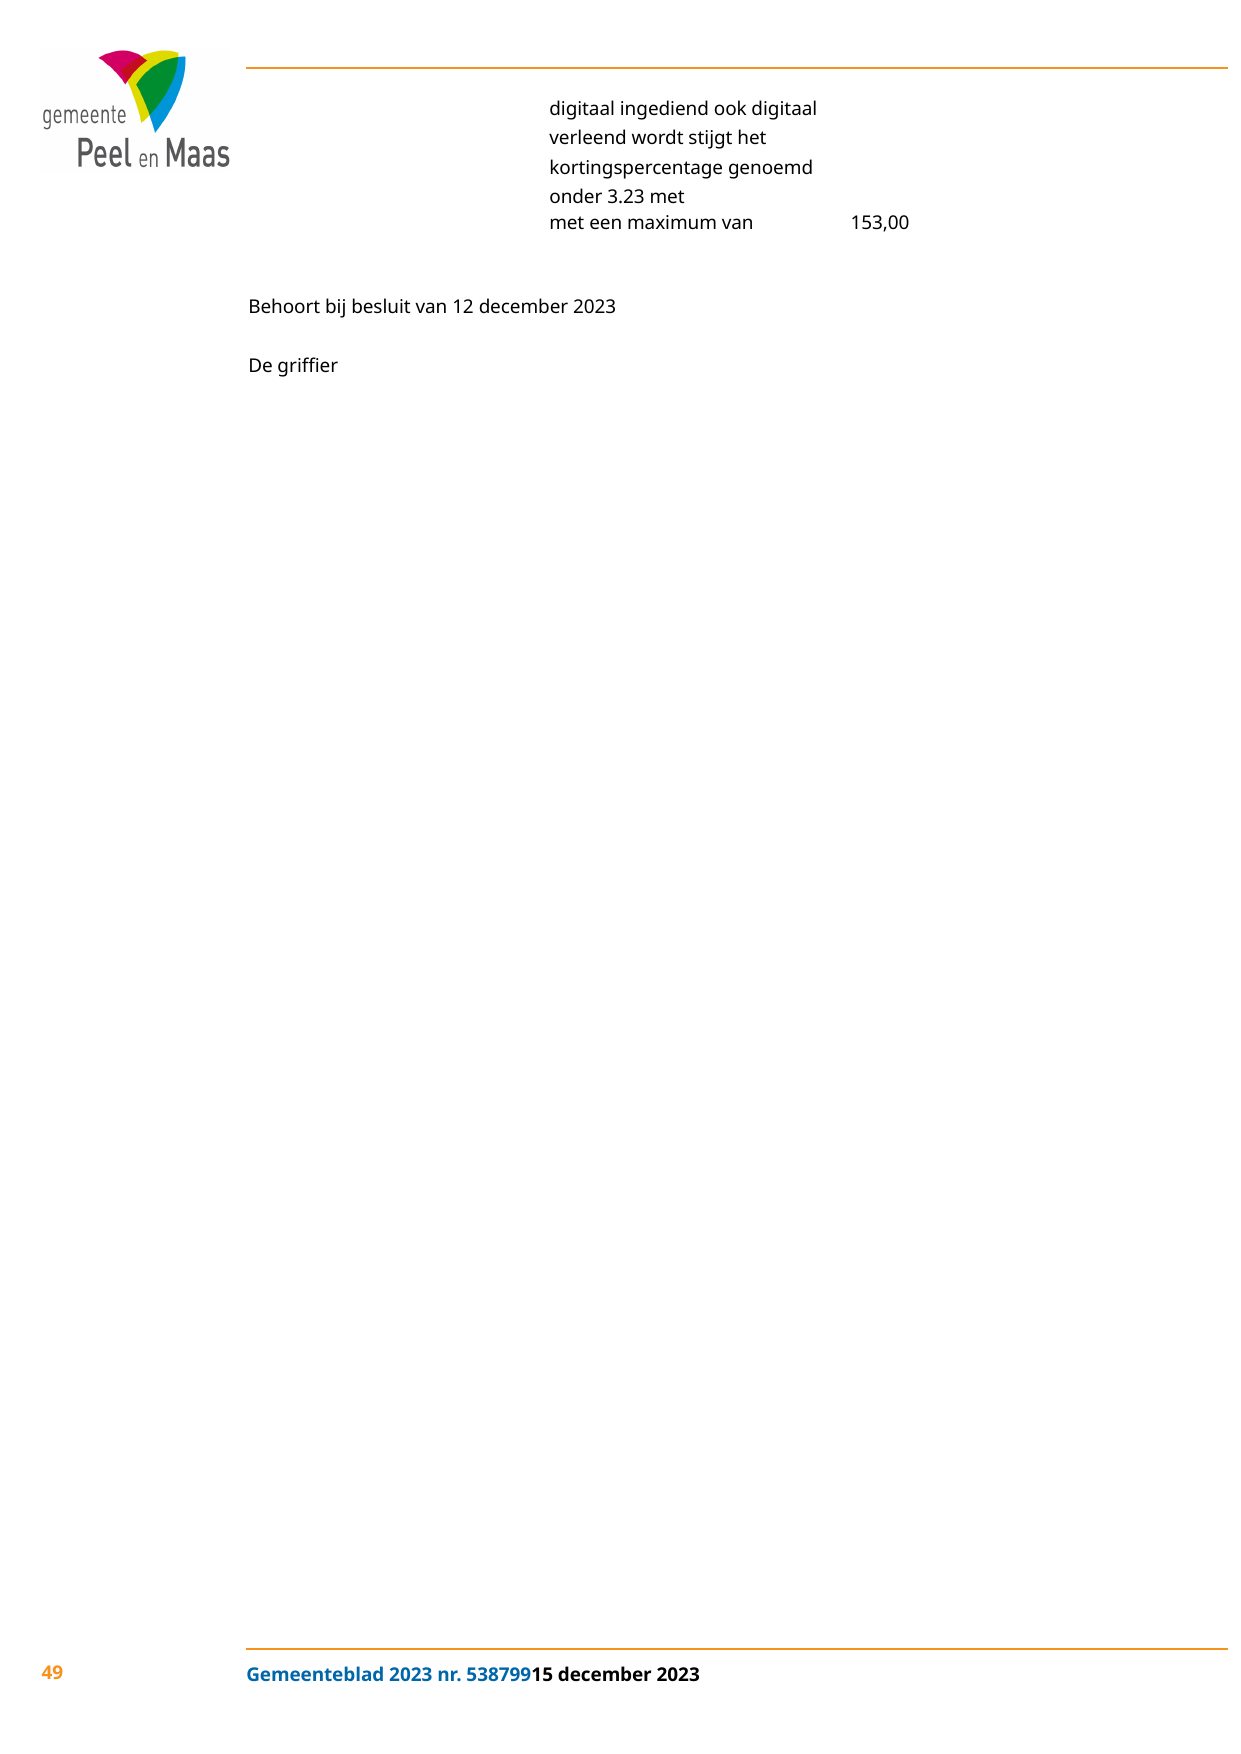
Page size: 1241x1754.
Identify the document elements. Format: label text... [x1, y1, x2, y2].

table_cell [850, 95, 1152, 209]
text De griffier [248, 353, 1152, 378]
picture [41, 47, 231, 172]
table_cell met een maximum van [549, 209, 850, 235]
table_cell [850, 235, 1152, 261]
table_cell [248, 209, 549, 235]
text Behoort bij besluit van 12 december 2023 [248, 293, 1152, 319]
table_cell 153,00 [850, 209, 1152, 235]
table_cell [549, 235, 850, 261]
table_cell [248, 95, 549, 209]
table_cell digitaal ingediend ook digitaal verleend wordt stijgt het kortingspercentage genoemd onder 3.23 met [549, 95, 850, 209]
table_cell [248, 235, 549, 261]
